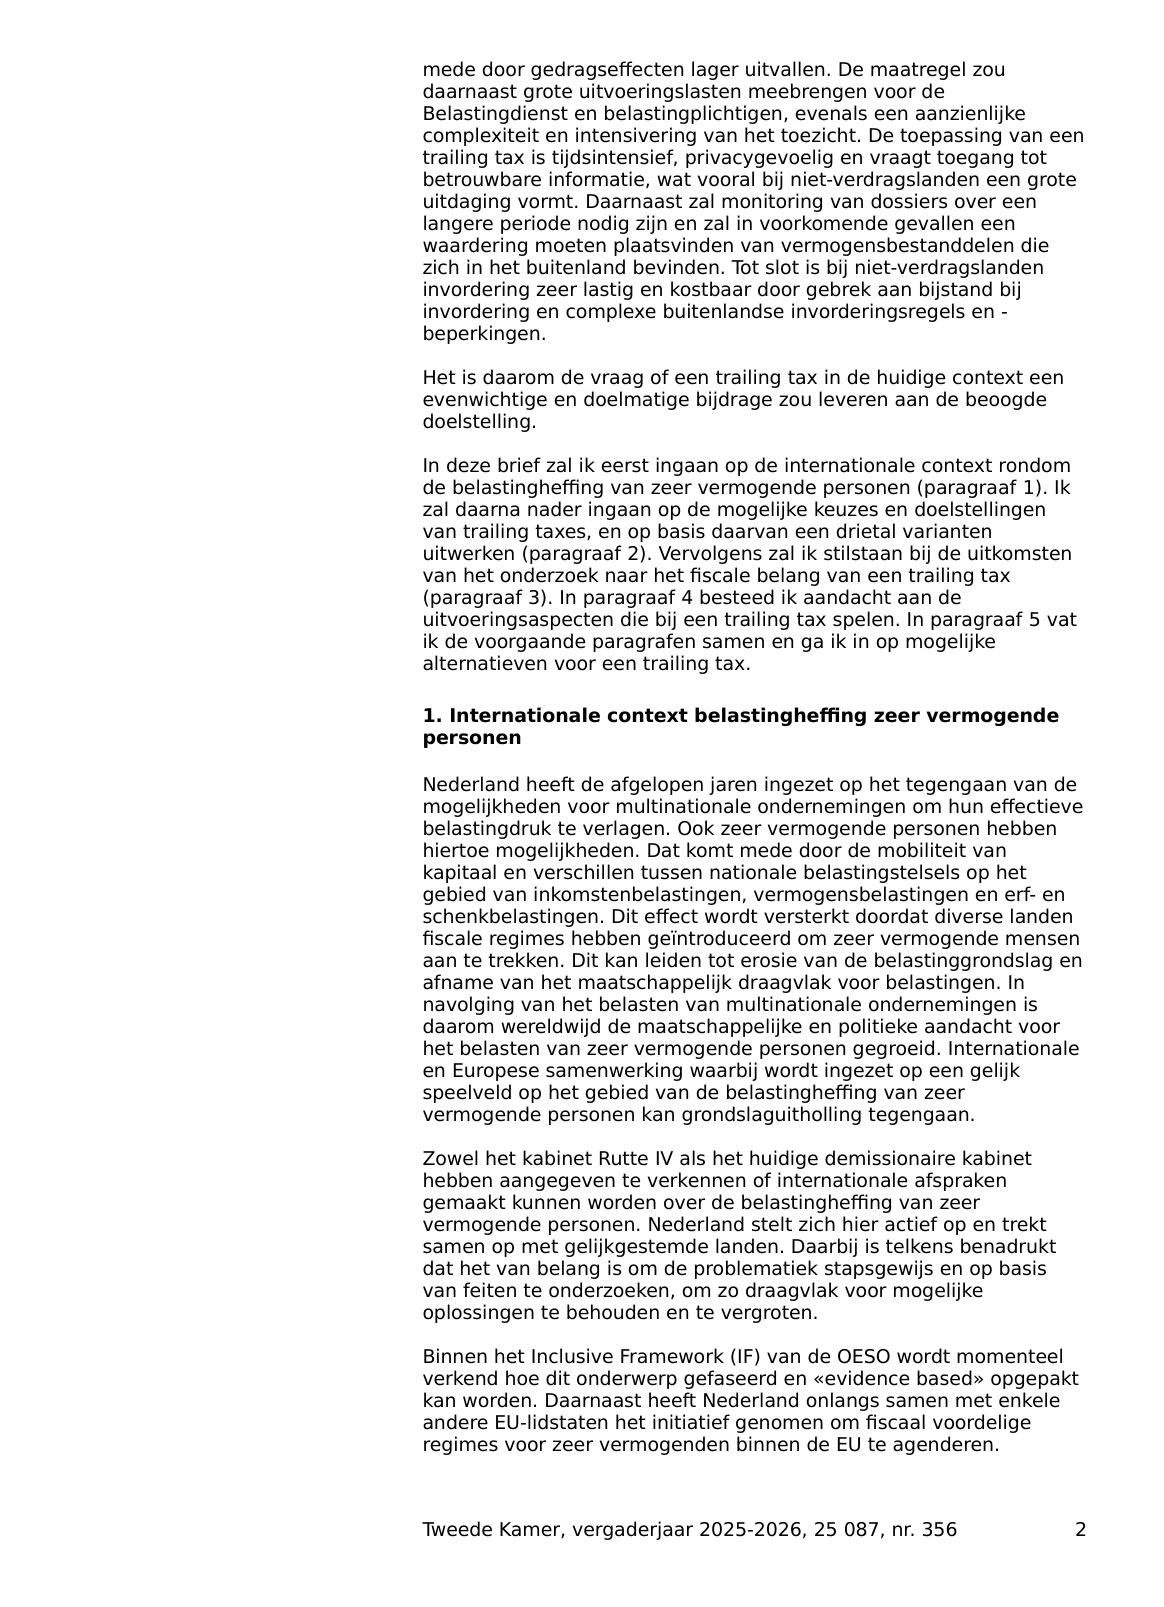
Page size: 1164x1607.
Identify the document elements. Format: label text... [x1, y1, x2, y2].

text Zowel het kabinet Rutte IV als het huidige demissionaire kabinet hebben aangegeven te verkennen of internationale afspraken gemaakt kunnen worden over de belastingheffing van zeer vermogende personen. Nederland stelt zich hier actief op en trekt samen op met gelijkgestemde landen. Daarbij is telkens benadrukt dat het van belang is om de problematiek stapsgewijs en op basis van feiten te onderzoeken, om zo draagvlak voor mogelijke oplossingen te behouden en te vergroten. [422, 1148, 1087, 1323]
text Binnen het Inclusive Framework (IF) van de OESO wordt momenteel verkend hoe dit onderwerp gefaseerd en «evidence based» opgepakt kan worden. Daarnaast heeft Nederland onlangs samen met enkele andere EU-lidstaten het initiatief genomen om fiscaal voordelige regimes voor zeer vermogenden binnen de EU te agenderen. [422, 1346, 1087, 1456]
text mede door gedragseffecten lager uitvallen. De maatregel zou daarnaast grote uitvoeringslasten meebrengen voor de Belastingdienst en belastingplichtigen, evenals een aanzienlijke complexiteit en intensivering van het toezicht. De toepassing van een trailing tax is tijdsintensief, privacygevoelig en vraagt toegang tot betrouwbare informatie, wat vooral bij niet-verdragslanden een grote uitdaging vormt. Daarnaast zal monitoring van dossiers over een langere periode nodig zijn en zal in voorkomende gevallen een waardering moeten plaatsvinden van vermogensbestanddelen die zich in het buitenland bevinden. Tot slot is bij niet-verdragslanden invordering zeer lastig en kostbaar door gebrek aan bijstand bij invordering en complexe buitenlandse invorderingsregels en -beperkingen. [422, 59, 1087, 345]
text Nederland heeft de afgelopen jaren ingezet op het tegengaan van de mogelijkheden voor multinationale ondernemingen om hun effectieve belastingdruk te verlagen. Ook zeer vermogende personen hebben hiertoe mogelijkheden. Dat komt mede door de mobiliteit van kapitaal en verschillen tussen nationale belastingstelsels op het gebied van inkomstenbelastingen, vermogensbelastingen en erf- en schenkbelastingen. Dit effect wordt versterkt doordat diverse landen fiscale regimes hebben geïntroduceerd om zeer vermogende mensen aan te trekken. Dit kan leiden tot erosie van de belastinggrondslag en afname van het maatschappelijk draagvlak voor belastingen. In navolging van het belasten van multinationale ondernemingen is daarom wereldwijd de maatschappelijke en politieke aandacht voor het belasten van zeer vermogende personen gegroeid. Internationale en Europese samenwerking waarbij wordt ingezet op een gelijk speelveld op het gebied van de belastingheffing van zeer vermogende personen kan grondslaguitholling tegengaan. [422, 774, 1087, 1126]
subtitle 1. Internationale context belastingheffing zeer vermogende personen [422, 705, 1087, 749]
text Het is daarom de vraag of een trailing tax in de huidige context een evenwichtige en doelmatige bijdrage zou leveren aan de beoogde doelstelling. [422, 367, 1087, 433]
text In deze brief zal ik eerst ingaan op de internationale context rondom de belastingheffing van zeer vermogende personen (paragraaf 1). Ik zal daarna nader ingaan op de mogelijke keuzes en doelstellingen van trailing taxes, en op basis daarvan een drietal varianten uitwerken (paragraaf 2). Vervolgens zal ik stilstaan bij de uitkomsten van het onderzoek naar het fiscale belang van een trailing tax (paragraaf 3). In paragraaf 4 besteed ik aandacht aan de uitvoeringsaspecten die bij een trailing tax spelen. In paragraaf 5 vat ik de voorgaande paragrafen samen en ga ik in op mogelijke alternatieven voor een trailing tax. [422, 455, 1087, 675]
